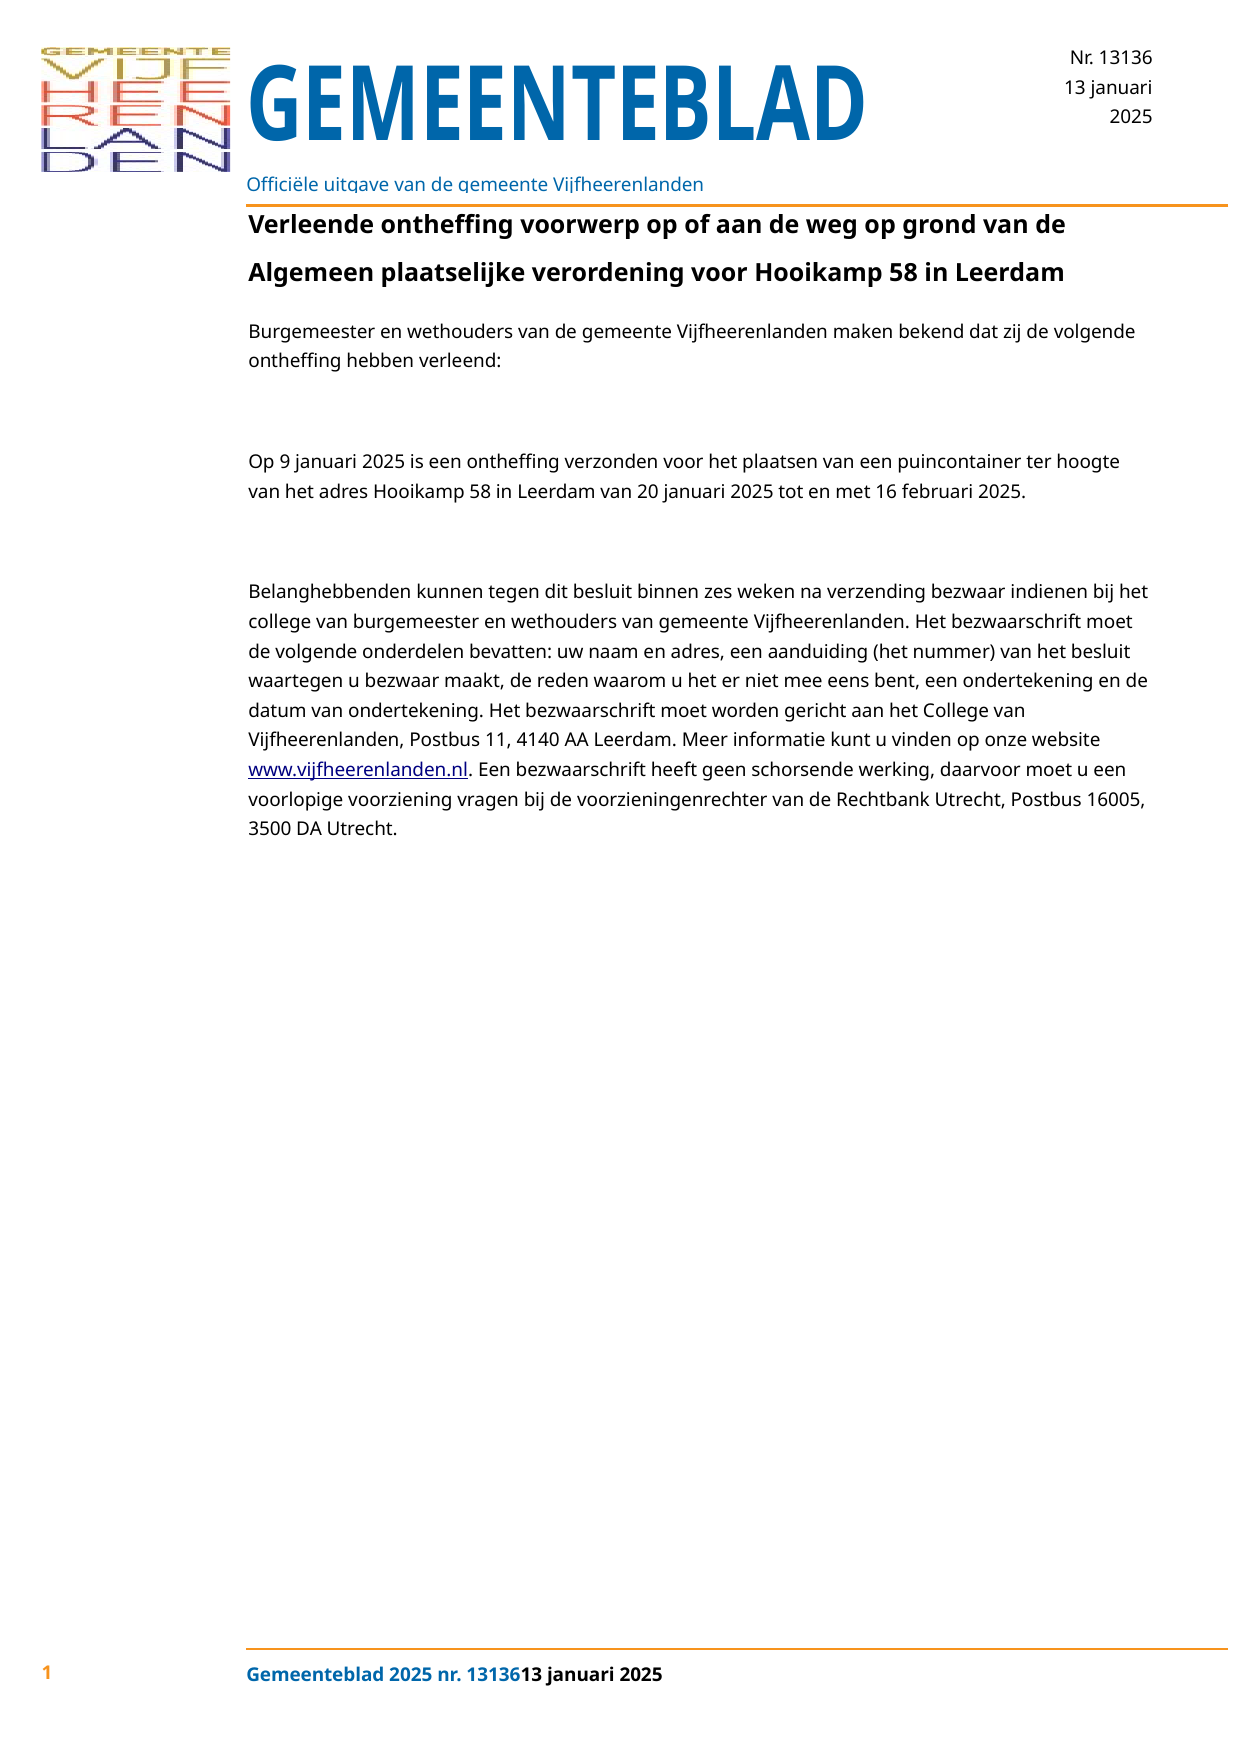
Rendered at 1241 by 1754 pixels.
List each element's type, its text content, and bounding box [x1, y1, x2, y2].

picture [41, 47, 231, 172]
text Belanghebbenden kunnen tegen dit besluit binnen zes weken na verzending bezwaar indienen bij het college van burgemeester en wethouders van gemeente Vijfheerenlanden. Het bezwaarschrift moet de volgende onderdelen bevatten: uw naam en adres, een aanduiding (het nummer) van het besluit waartegen u bezwaar maakt, de reden waarom u het er niet mee eens bent, een ondertekening en de datum van ondertekening. Het bezwaarschrift moet worden gericht aan het College van Vijfheerenlanden, Postbus 11, 4140 AA Leerdam. Meer informatie kunt u vinden op onze website www.vijfheerenlanden.nl. Een bezwaarschrift heeft geen schorsende werking, daarvoor moet u een voorlopige voorziening vragen bij de voorzieningenrechter van de Rechtbank Utrecht, Postbus 16005, 3500 DA Utrecht. [248, 579, 1152, 841]
text Burgemeester en wethouders van de gemeente Vijfheerenlanden maken bekend dat zij de volgende ontheffing hebben verleend: [248, 318, 1152, 373]
text Verleende ontheffing voorwerp op of aan de weg op grond van de Algemeen plaatselijke verordening voor Hooikamp 58 in Leerdam [248, 207, 1152, 288]
text Op 9 januari 2025 is een ontheffing verzonden voor het plaatsen van een puincontainer ter hoogte van het adres Hooikamp 58 in Leerdam van 20 januari 2025 tot en met 16 februari 2025. [248, 448, 1152, 504]
